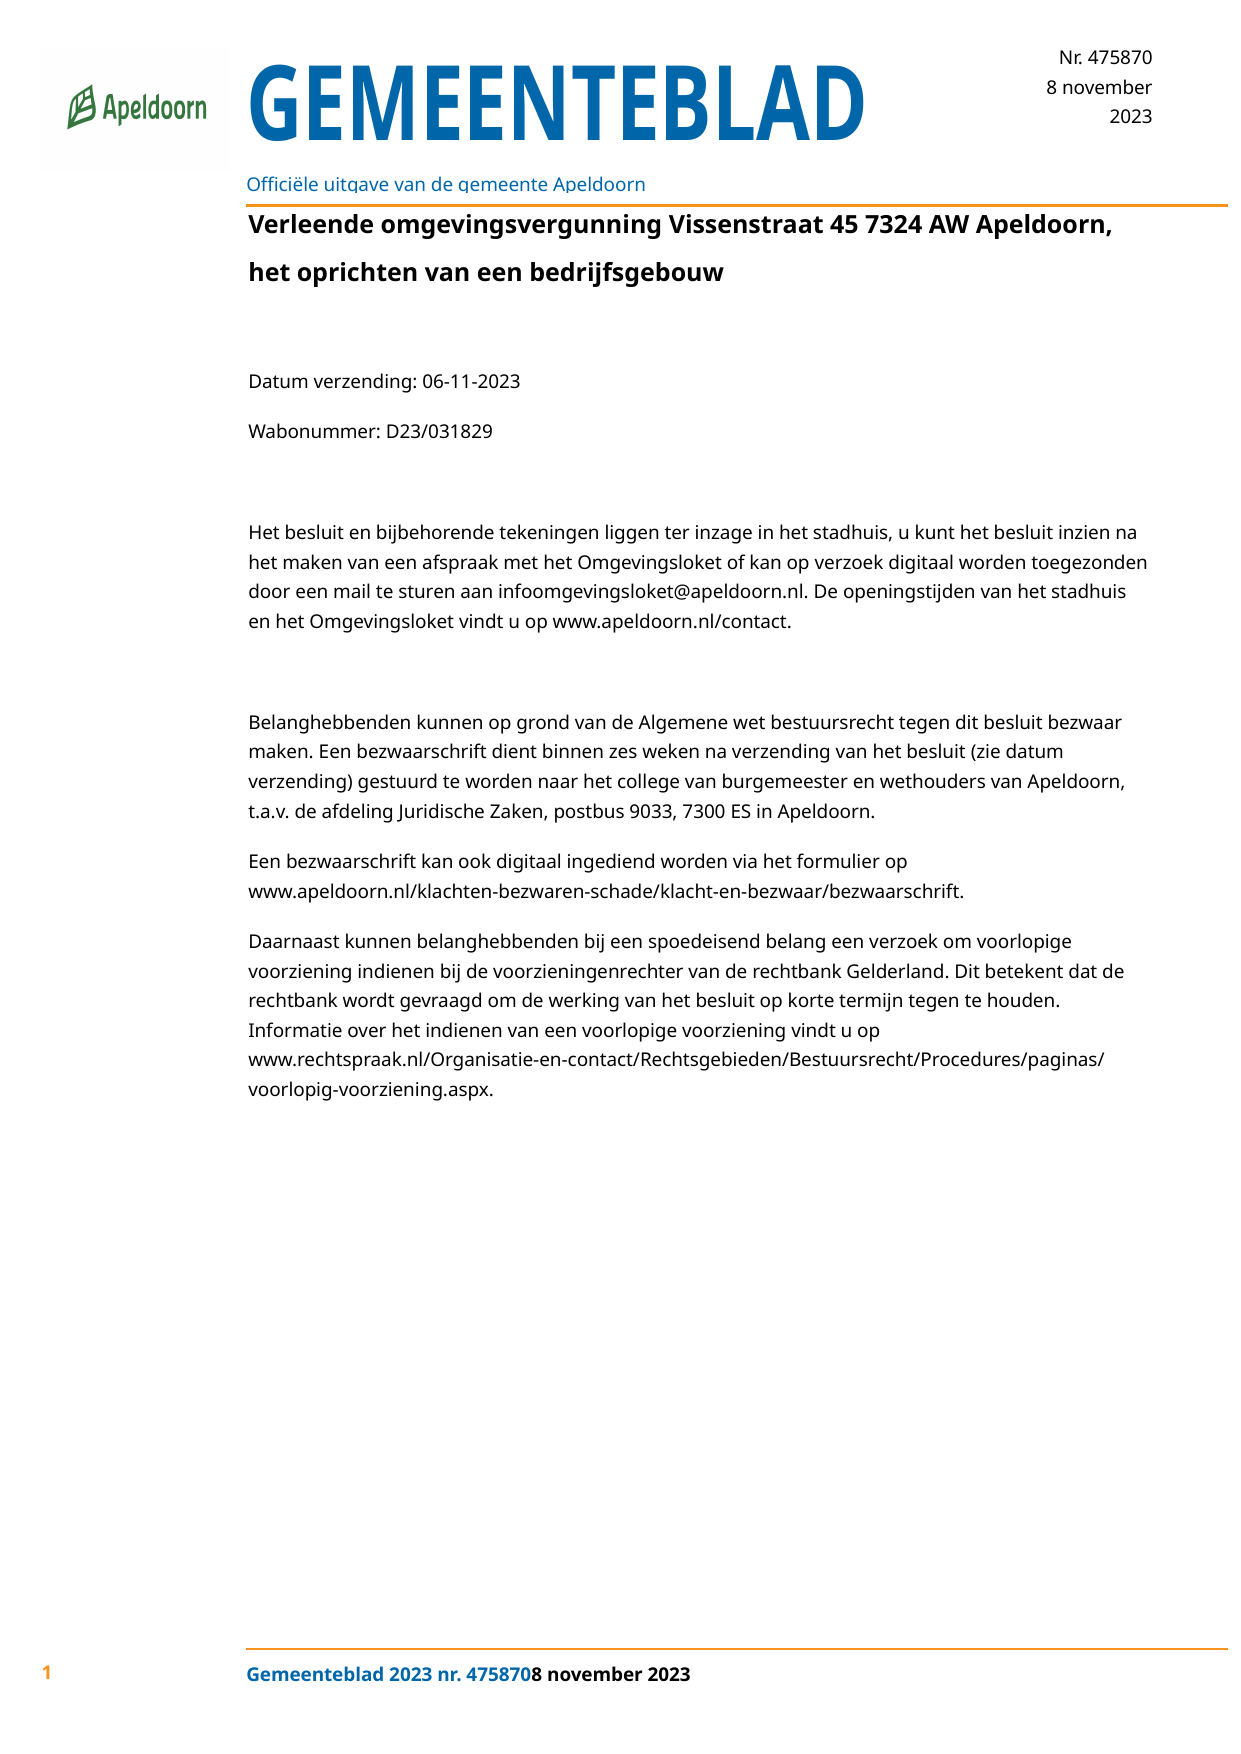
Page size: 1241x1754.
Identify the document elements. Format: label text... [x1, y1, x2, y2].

text Wabonummer: D23/031829 [248, 419, 1152, 444]
text Een bezwaarschrift kan ook digitaal ingediend worden via het formulier op www.apeldoorn.nl/klachten-bezwaren-schade/klacht-en-bezwaar/bezwaarschrift. [248, 848, 1152, 904]
text Verleende omgevingsvergunning Vissenstraat 45 7324 AW Apeldoorn, het oprichten van een bedrijfsgebouw [248, 207, 1152, 288]
text Daarnaast kunnen belanghebbenden bij een spoedeisend belang een verzoek om voorlopige voorziening indienen bij de voorzieningenrechter van de rechtbank Gelderland. Dit betekent dat de rechtbank wordt gevraagd om de werking van het besluit op korte termijn tegen te houden. Informatie over het indienen van een voorlopige voorziening vindt u op www.rechtspraak.nl/Organisatie-en-contact/Rechtsgebieden/Bestuursrecht/Procedures/paginas/voorlopig-voorziening.aspx. [248, 928, 1152, 1102]
picture [41, 47, 231, 172]
text Het besluit en bijbehorende tekeningen liggen ter inzage in het stadhuis, u kunt het besluit inzien na het maken van een afspraak met het Omgevingsloket of kan op verzoek digitaal worden toegezonden door een mail te sturen aan infoomgevingsloket@apeldoorn.nl. De openingstijden van het stadhuis en het Omgevingsloket vindt u op www.apeldoorn.nl/contact. [248, 519, 1152, 634]
text Belanghebbenden kunnen op grond van de Algemene wet bestuursrecht tegen dit besluit bezwaar maken. Een bezwaarschrift dient binnen zes weken na verzending van het besluit (zie datum verzending) gestuurd te worden naar het college van burgemeester en wethouders van Apeldoorn, t.a.v. de afdeling Juridische Zaken, postbus 9033, 7300 ES in Apeldoorn. [248, 709, 1152, 824]
text Datum verzending: 06-11-2023 [248, 368, 1152, 394]
